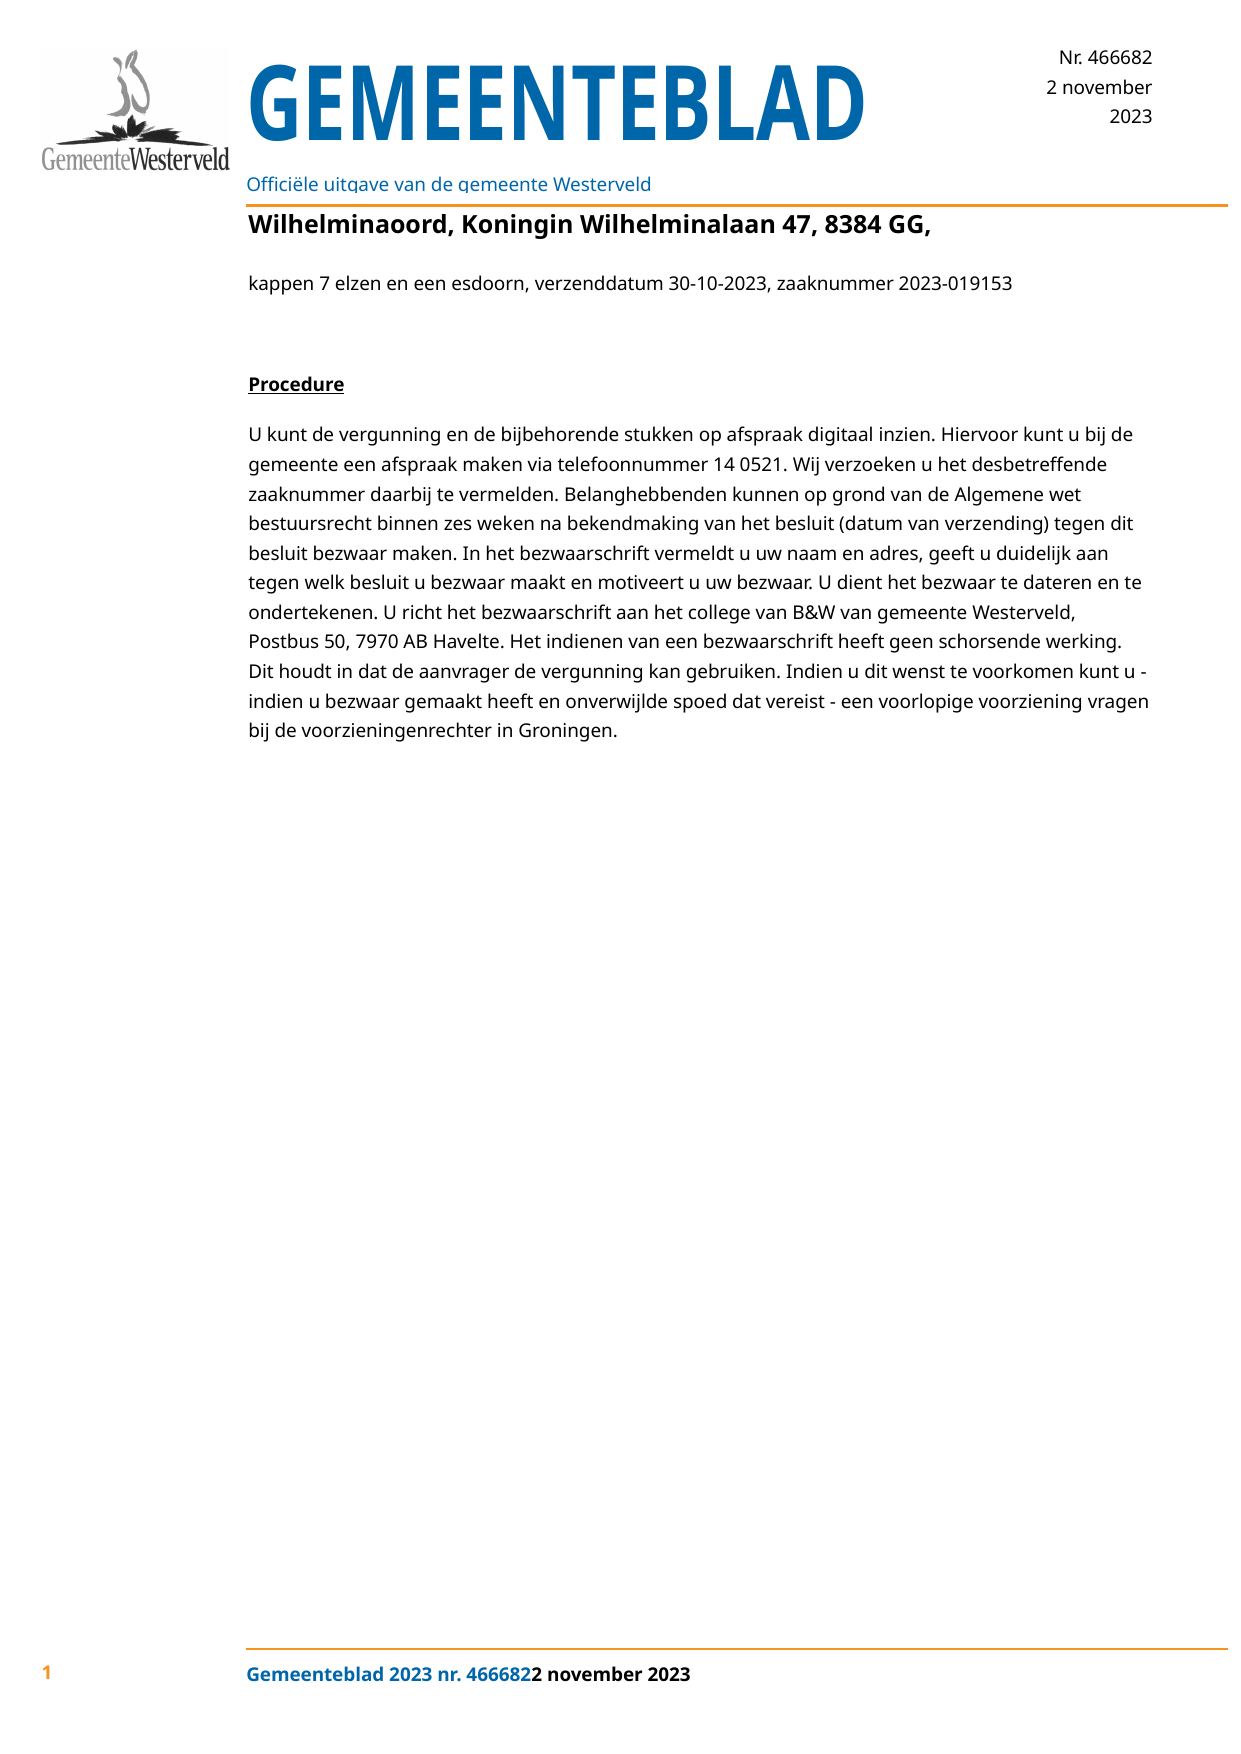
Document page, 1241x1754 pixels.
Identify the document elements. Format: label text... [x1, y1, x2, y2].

text U kunt de vergunning en de bijbehorende stukken op afspraak digitaal inzien. Hiervoor kunt u bij de gemeente een afspraak maken via telefoonnummer 14 0521. Wij verzoeken u het desbetreffende zaaknummer daarbij te vermelden. Belanghebbenden kunnen op grond van de Algemene wet bestuursrecht binnen zes weken na bekendmaking van het besluit (datum van verzending) tegen dit besluit bezwaar maken. In het bezwaarschrift vermeldt u uw naam en adres, geeft u duidelijk aan tegen welk besluit u bezwaar maakt en motiveert u uw bezwaar. U dient het bezwaar te dateren en te ondertekenen. U richt het bezwaarschrift aan het college van B&W van gemeente Westerveld, Postbus 50, 7970 AB Havelte. Het indienen van een bezwaarschrift heeft geen schorsende werking. Dit houdt in dat de aanvrager de vergunning kan gebruiken. Indien u dit wenst te voorkomen kunt u - indien u bezwaar gemaakt heeft en onverwijlde spoed dat vereist - een voorlopige voorziening vragen bij de voorzieningenrechter in Groningen. [248, 422, 1152, 743]
text kappen 7 elzen en een esdoorn, verzenddatum 30-10-2023, zaaknummer 2023-019153 [248, 270, 1152, 296]
text Procedure [248, 371, 1152, 397]
text Wilhelminaoord, Koningin Wilhelminalaan 47, 8384 GG, [248, 207, 1152, 241]
picture [41, 47, 231, 172]
